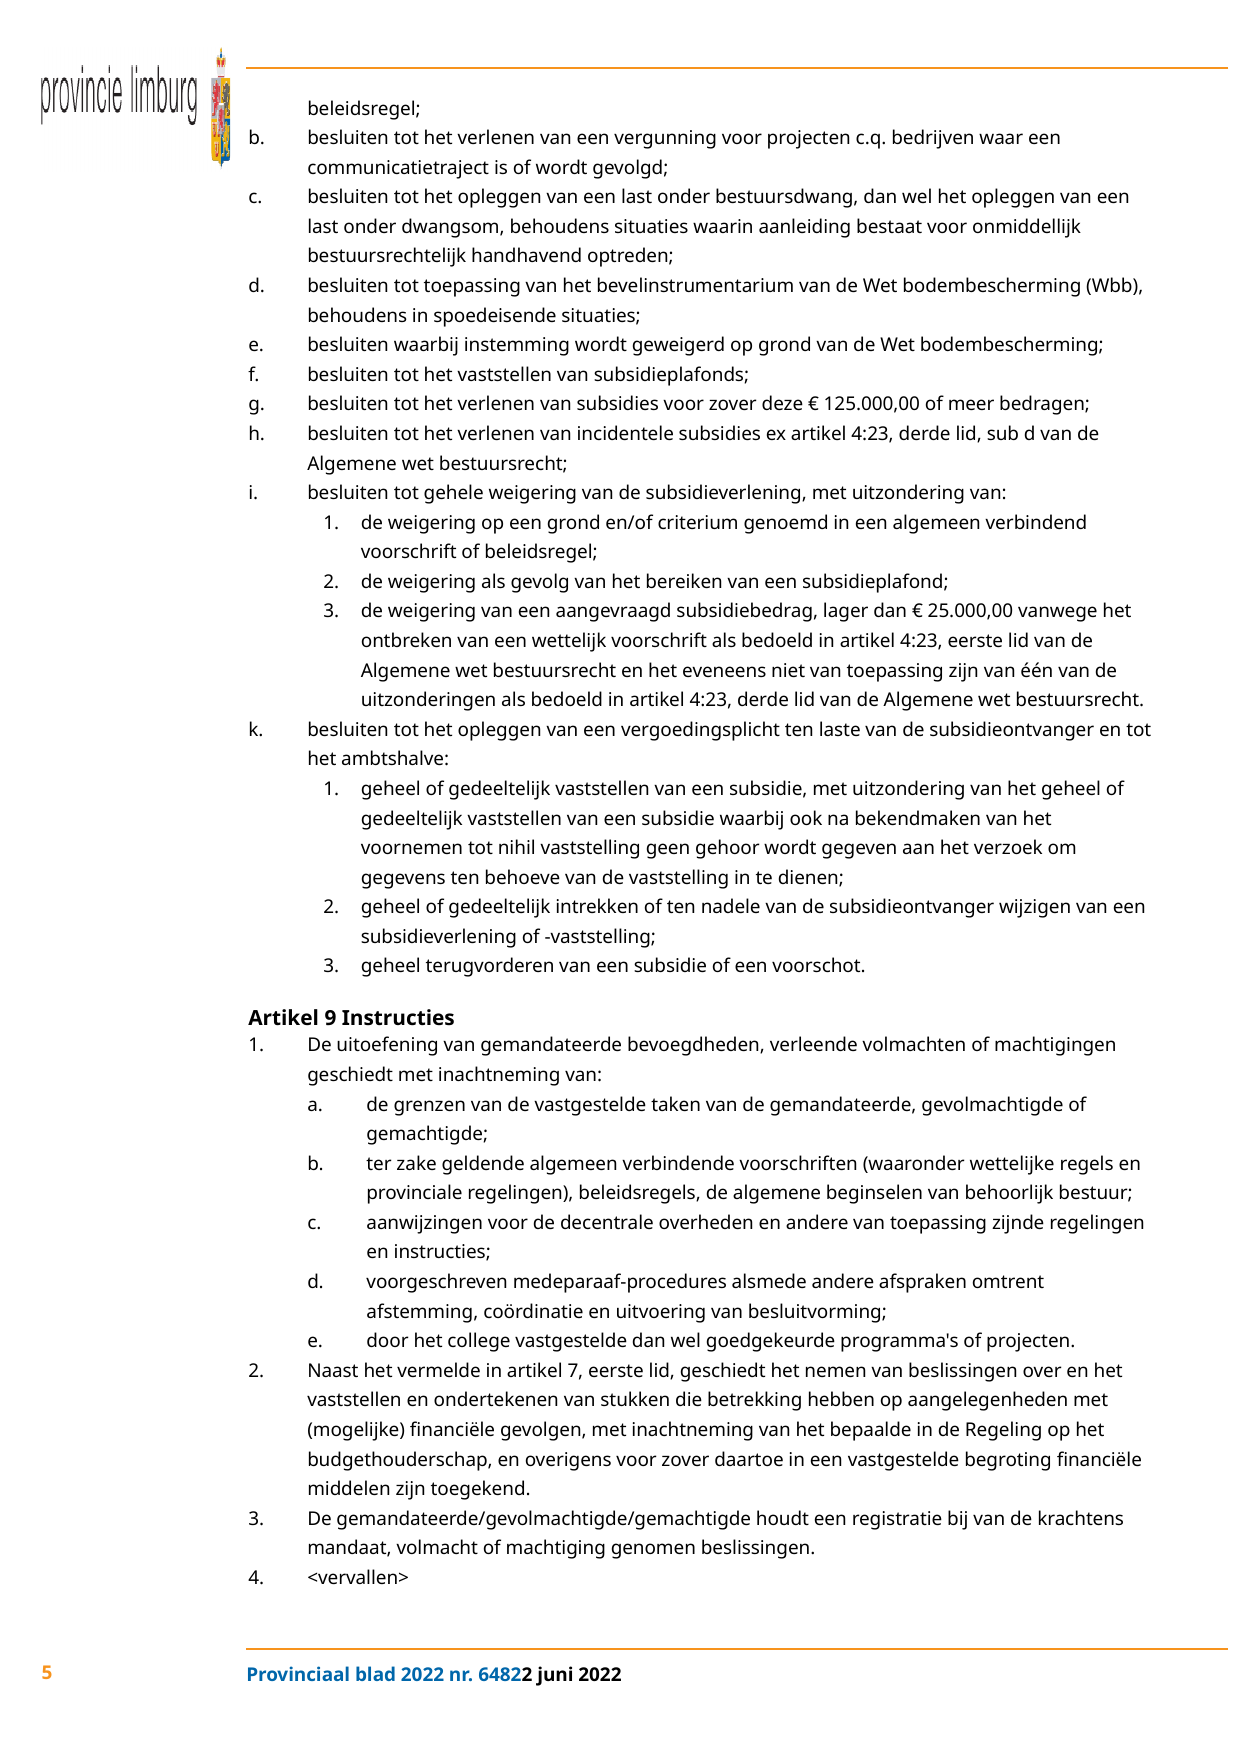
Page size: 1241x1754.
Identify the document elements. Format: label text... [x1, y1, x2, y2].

list geheel of gedeeltelijk vaststellen van een subsidie, met uitzondering van het geheel of gedeeltelijk vaststellen van een subsidie waarbij ook na bekendmaken van het voornemen tot nihil vaststelling geen gehoor wordt gegeven aan het verzoek om gegevens ten behoeve van de vaststelling in te dienen; [323, 775, 1152, 890]
list besluiten tot het opleggen van een vergoedingsplicht ten laste van de subsidieontvanger en tot het ambtshalve: [248, 716, 1152, 771]
list de weigering als gevolg van het bereiken van een subsidieplafond; [323, 568, 1152, 594]
list beleidsregel; [248, 95, 1152, 121]
list De uitoefening van gemandateerde bevoegdheden, verleende volmachten of machtigingen geschiedt met inachtneming van: [248, 1032, 1152, 1087]
list <vervallen> [248, 1564, 1152, 1590]
list voorgeschreven medeparaaf-procedures alsmede andere afspraken omtrent afstemming, coördinatie en uitvoering van besluitvorming; [307, 1268, 1152, 1323]
list besluiten waarbij instemming wordt geweigerd op grond van de Wet bodembescherming; [248, 331, 1152, 357]
list besluiten tot het vaststellen van subsidieplafonds; [248, 361, 1152, 387]
list besluiten tot het opleggen van een last onder bestuursdwang, dan wel het opleggen van een last onder dwangsom, behoudens situaties waarin aanleiding bestaat voor onmiddellijk bestuursrechtelijk handhavend optreden; [248, 183, 1152, 268]
list ter zake geldende algemeen verbindende voorschriften (waaronder wettelijke regels en provinciale regelingen), beleidsregels, de algemene beginselen van behoorlijk bestuur; [307, 1150, 1152, 1205]
list aanwijzingen voor de decentrale overheden en andere van toepassing zijnde regelingen en instructies; [307, 1209, 1152, 1264]
text Artikel 9 Instructies [248, 1003, 1152, 1032]
list besluiten tot toepassing van het bevelinstrumentarium van de Wet bodembescherming (Wbb), behoudens in spoedeisende situaties; [248, 272, 1152, 328]
list de grenzen van de vastgestelde taken van de gemandateerde, gevolmachtigde of gemachtigde; [307, 1091, 1152, 1146]
list besluiten tot gehele weigering van de subsidieverlening, met uitzondering van: [248, 479, 1152, 505]
list Naast het vermelde in artikel 7, eerste lid, geschiedt het nemen van beslissingen over en het vaststellen en ondertekenen van stukken die betrekking hebben op aangelegenheden met (mogelijke) financiële gevolgen, met inachtneming van het bepaalde in de Regeling op het budgethouderschap, en overigens voor zover daartoe in een vastgestelde begroting financiële middelen zijn toegekend. [248, 1357, 1152, 1501]
list besluiten tot het verlenen van incidentele subsidies ex artikel 4:23, derde lid, sub d van de Algemene wet bestuursrecht; [248, 420, 1152, 476]
picture [41, 47, 231, 172]
list geheel terugvorderen van een subsidie of een voorschot. [323, 953, 1152, 978]
list besluiten tot het verlenen van subsidies voor zover deze € 125.000,00 of meer bedragen; [248, 391, 1152, 416]
list De gemandateerde/gevolmachtigde/gemachtigde houdt een registratie bij van de krachtens mandaat, volmacht of machtiging genomen beslissingen. [248, 1505, 1152, 1560]
list besluiten tot het verlenen van een vergunning voor projecten c.q. bedrijven waar een communicatietraject is of wordt gevolgd; [248, 124, 1152, 180]
list de weigering op een grond en/of criterium genoemd in een algemeen verbindend voorschrift of beleidsregel; [323, 509, 1152, 564]
list door het college vastgestelde dan wel goedgekeurde programma's of projecten. [307, 1327, 1152, 1353]
list de weigering van een aangevraagd subsidiebedrag, lager dan € 25.000,00 vanwege het ontbreken van een wettelijk voorschrift als bedoeld in artikel 4:23, eerste lid van de Algemene wet bestuursrecht en het eveneens niet van toepassing zijn van één van de uitzonderingen als bedoeld in artikel 4:23, derde lid van de Algemene wet bestuursrecht. [323, 598, 1152, 712]
list geheel of gedeeltelijk intrekken of ten nadele van de subsidieontvanger wijzigen van een subsidieverlening of -vaststelling; [323, 893, 1152, 949]
